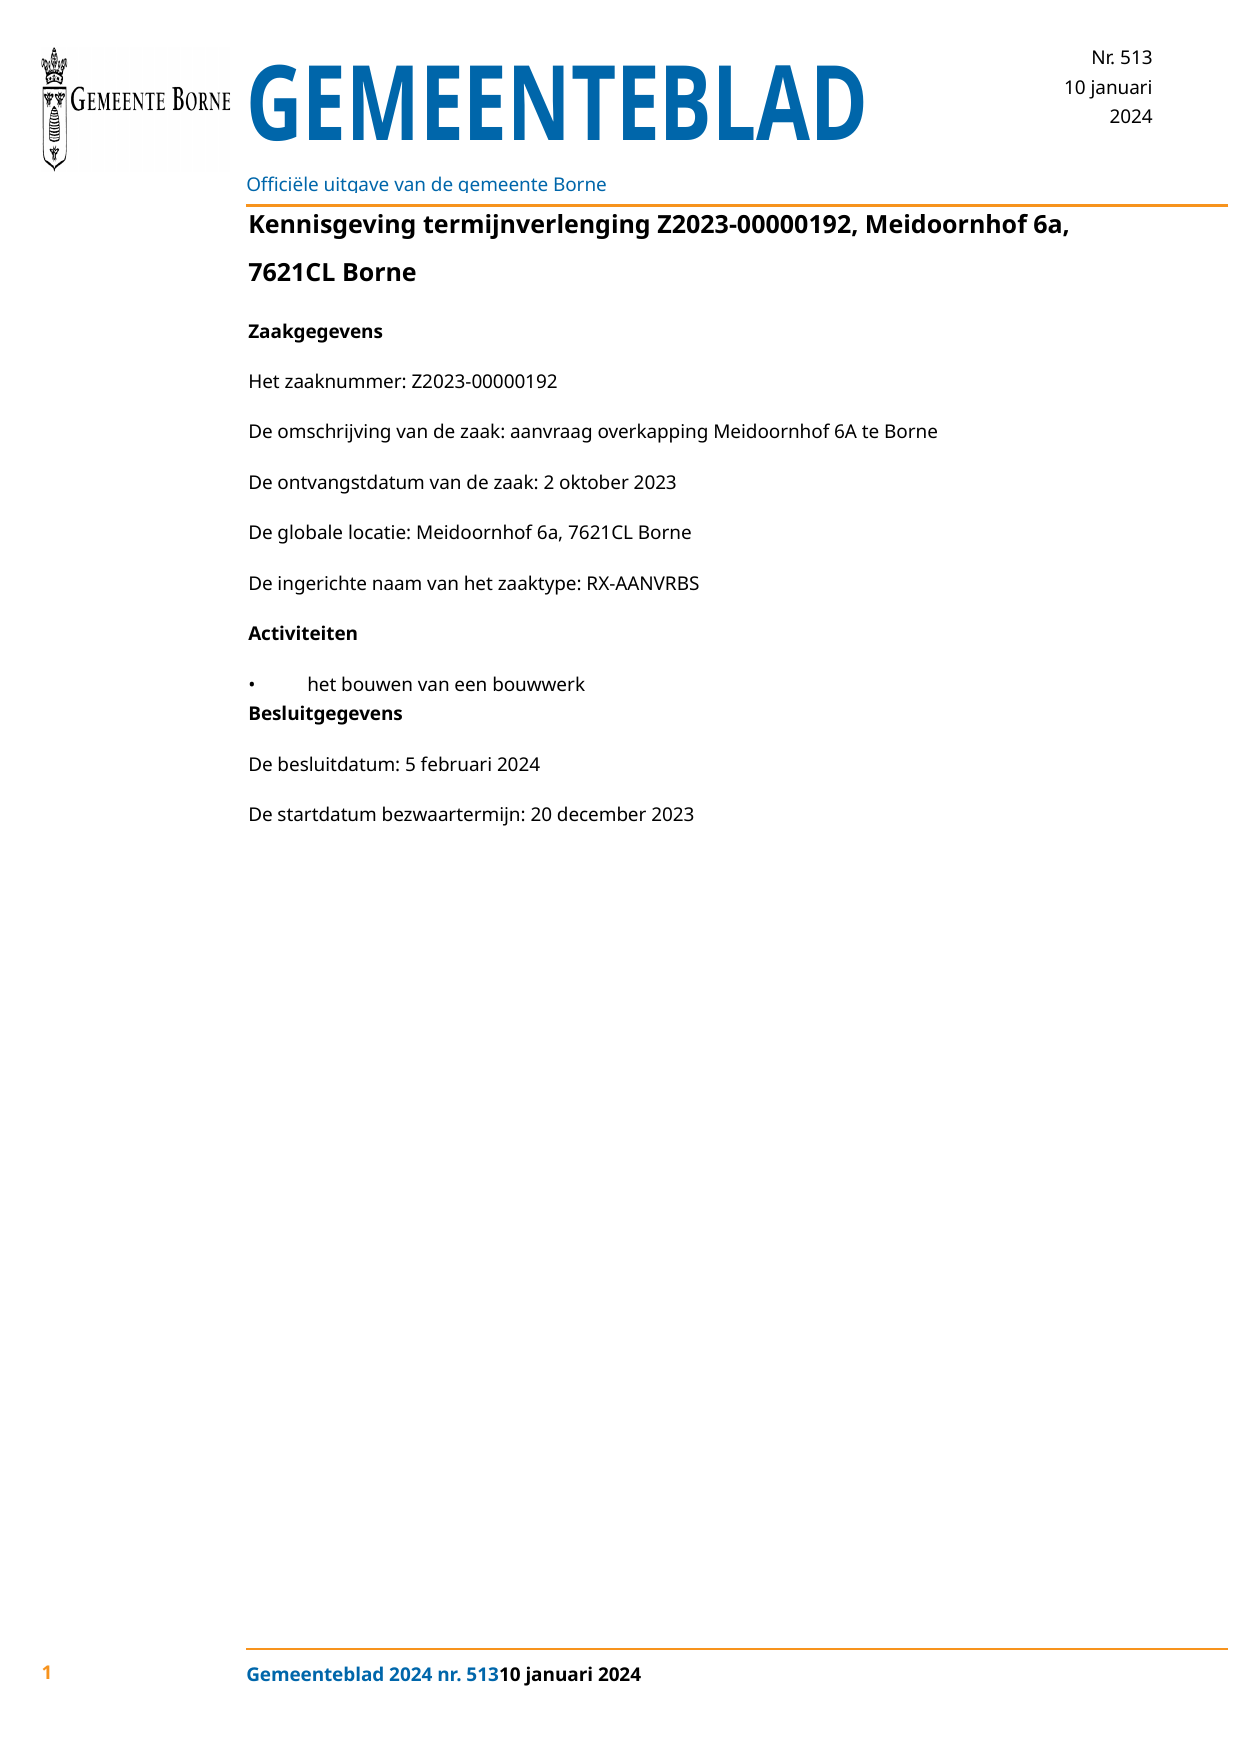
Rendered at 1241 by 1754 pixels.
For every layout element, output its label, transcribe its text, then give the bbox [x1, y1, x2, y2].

text Kennisgeving termijnverlenging Z2023-00000192, Meidoornhof 6a, 7621CL Borne [248, 207, 1152, 288]
text De globale locatie: Meidoornhof 6a, 7621CL Borne [248, 519, 1152, 545]
text Zaakgegevens [248, 318, 1152, 344]
text De ontvangstdatum van de zaak: 2 oktober 2023 [248, 469, 1152, 495]
text Besluitgegevens [248, 700, 1152, 726]
picture [41, 47, 231, 172]
text De omschrijving van de zaak: aanvraag overkapping Meidoornhof 6A te Borne [248, 419, 1152, 444]
text De startdatum bezwaartermijn: 20 december 2023 [248, 801, 1152, 827]
text De ingerichte naam van het zaaktype: RX-AANVRBS [248, 570, 1152, 596]
list het bouwen van een bouwwerk [248, 671, 1152, 697]
text De besluitdatum: 5 februari 2024 [248, 751, 1152, 777]
text Het zaaknummer: Z2023-00000192 [248, 368, 1152, 394]
text Activiteiten [248, 620, 1152, 646]
